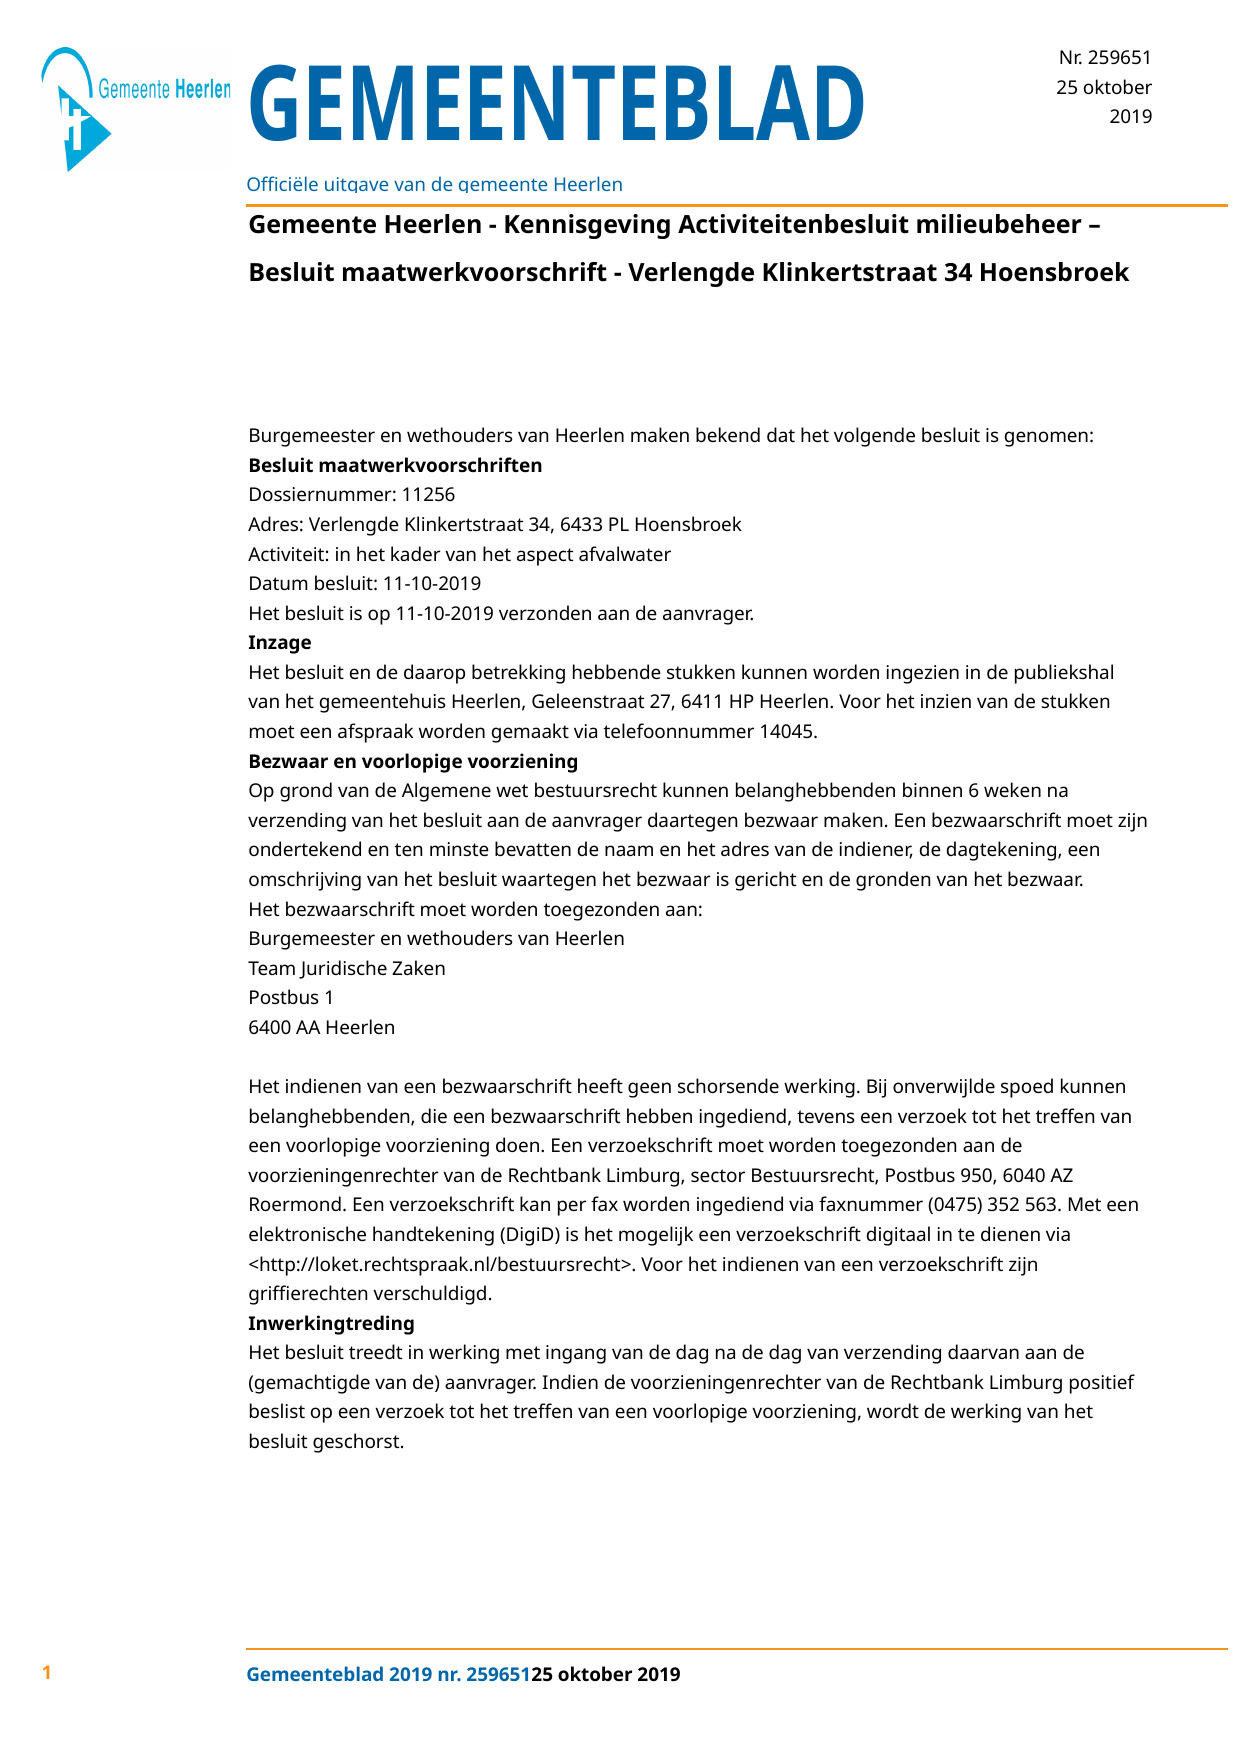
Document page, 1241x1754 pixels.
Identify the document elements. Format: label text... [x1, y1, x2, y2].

text Inzage [248, 629, 1152, 655]
picture [41, 47, 231, 172]
text Het besluit treedt in werking met ingang van de dag na de dag van verzending daarvan aan de (gemachtigde van de) aanvrager. Indien de voorzieningenrechter van de Rechtbank Limburg positief beslist op een verzoek tot het treffen van een voorlopige voorziening, wordt de werking van het besluit geschorst. [248, 1339, 1152, 1454]
text Op grond van de Algemene wet bestuursrecht kunnen belanghebbenden binnen 6 weken na verzending van het besluit aan de aanvrager daartegen bezwaar maken. Een bezwaarschrift moet zijn ondertekend en ten minste bevatten de naam en het adres van de indiener, de dagtekening, een omschrijving van het besluit waartegen het bezwaar is gericht en de gronden van het bezwaar. [248, 777, 1152, 892]
text Datum besluit: 11-10-2019 [248, 570, 1152, 596]
text Burgemeester en wethouders van Heerlen maken bekend dat het volgende besluit is genomen: [248, 422, 1152, 448]
text Team Juridische Zaken [248, 955, 1152, 981]
text Postbus 1 [248, 984, 1152, 1010]
picture [41, 47, 59, 70]
text Dossiernummer: 11256 [248, 482, 1152, 507]
text Het bezwaarschrift moet worden toegezonden aan: [248, 896, 1152, 922]
text Bezwaar en voorlopige voorziening [248, 748, 1152, 774]
text Besluit maatwerkvoorschriften [248, 452, 1152, 478]
text 6400 AA Heerlen [248, 1014, 1152, 1040]
text Het besluit en de daarop betrekking hebbende stukken kunnen worden ingezien in de publiekshal van het gemeentehuis Heerlen, Geleenstraat 27, 6411 HP Heerlen. Voor het inzien van de stukken moet een afspraak worden gemaakt via telefoonnummer 14045. [248, 659, 1152, 744]
text Adres: Verlengde Klinkertstraat 34, 6433 PL Hoensbroek [248, 511, 1152, 537]
text Gemeente Heerlen - Kennisgeving Activiteitenbesluit milieubeheer – Besluit maatwerkvoorschrift - Verlengde Klinkertstraat 34 Hoensbroek [248, 207, 1152, 288]
text Het besluit is op 11-10-2019 verzonden aan de aanvrager. [248, 600, 1152, 626]
text Inwerkingtreding [248, 1310, 1152, 1336]
text Het indienen van een bezwaarschrift heeft geen schorsende werking. Bij onverwijlde spoed kunnen belanghebbenden, die een bezwaarschrift hebben ingediend, tevens een verzoek tot het treffen van een voorlopige voorziening doen. Een verzoekschrift moet worden toegezonden aan de voorzieningenrechter van de Rechtbank Limburg, sector Bestuursrecht, Postbus 950, 6040 AZ Roermond. Een verzoekschrift kan per fax worden ingediend via faxnummer (0475) 352 563. Met een elektronische handtekening (DigiD) is het mogelijk een verzoekschrift digitaal in te dienen via <http://loket.rechtspraak.nl/bestuursrecht>. Voor het indienen van een verzoekschrift zijn griffierechten verschuldigd. [248, 1073, 1152, 1306]
text Activiteit: in het kader van het aspect afvalwater [248, 541, 1152, 567]
text Burgemeester en wethouders van Heerlen [248, 925, 1152, 951]
